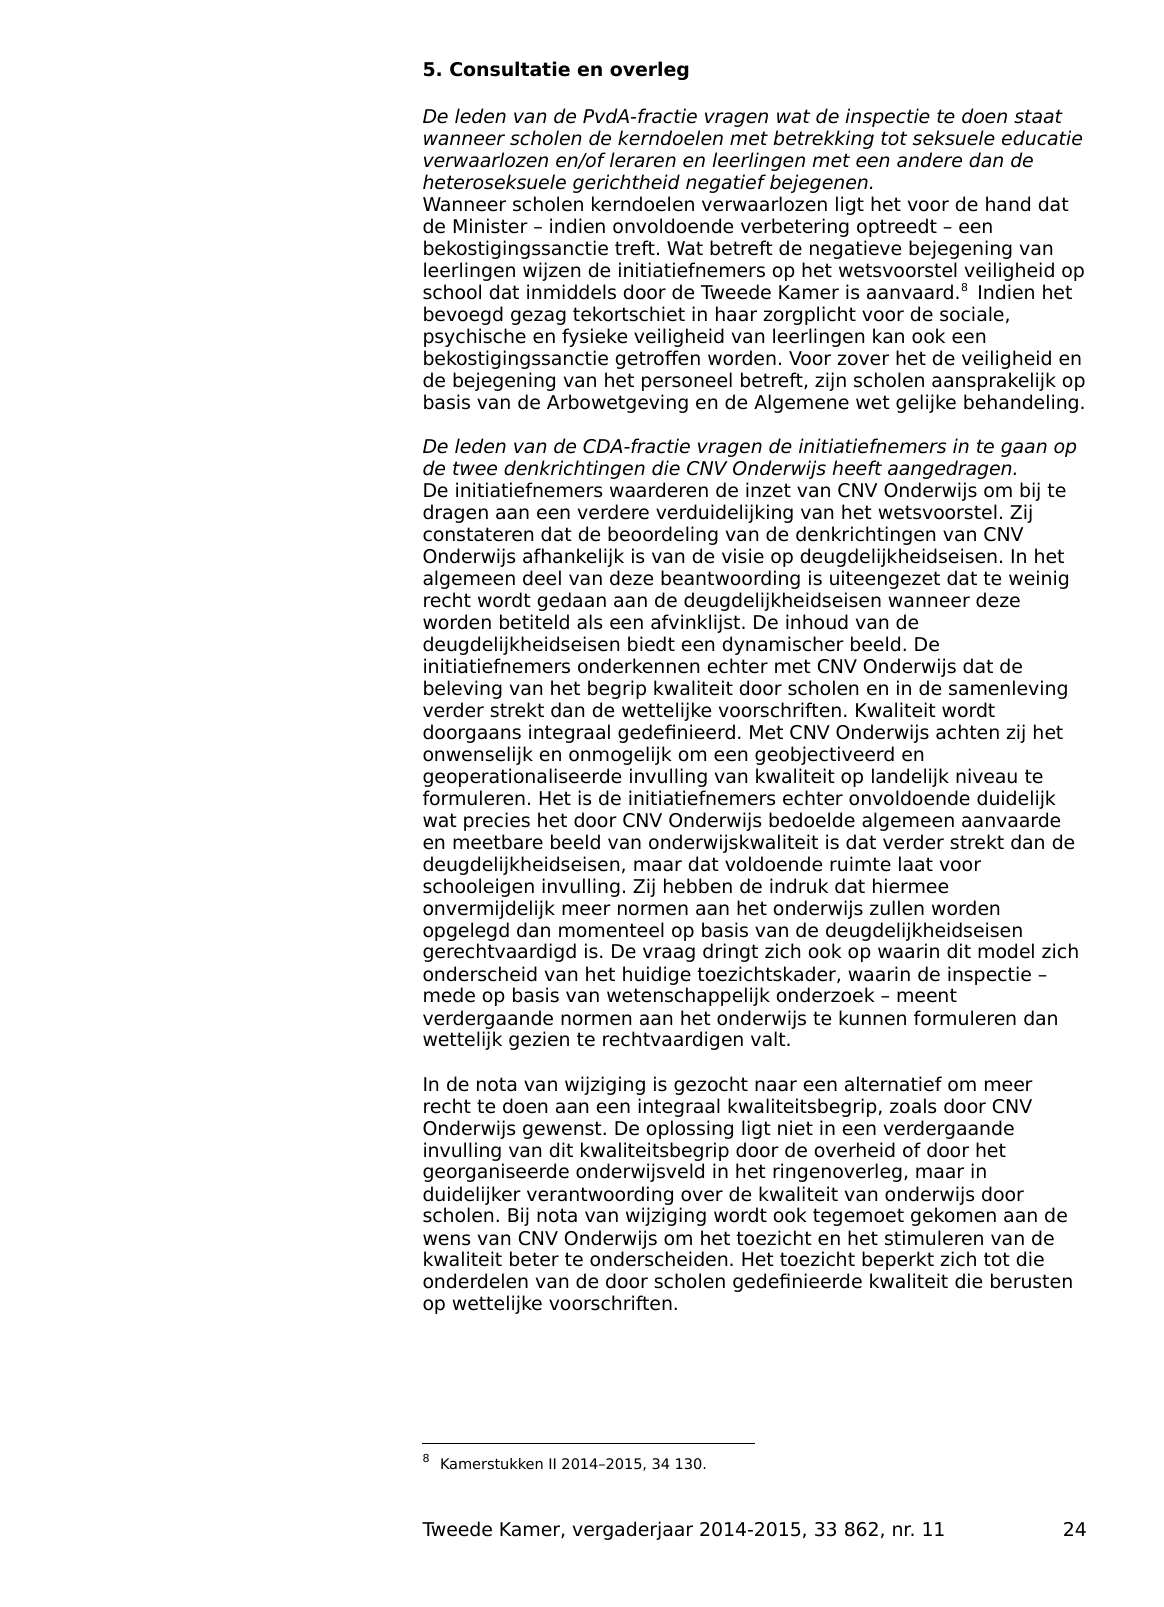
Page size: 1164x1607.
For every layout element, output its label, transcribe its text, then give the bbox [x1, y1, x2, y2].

text Kamerstukken II 2014–2015, 34 130. [422, 1452, 1087, 1474]
text In de nota van wijziging is gezocht naar een alternatief om meer recht te doen aan een integraal kwaliteitsbegrip, zoals door CNV Onderwijs gewenst. De oplossing ligt niet in een verdergaande invulling van dit kwaliteitsbegrip door de overheid of door het georganiseerde onderwijsveld in het ringenoverleg, maar in duidelijker verantwoording over de kwaliteit van onderwijs door scholen. Bij nota van wijziging wordt ook tegemoet gekomen aan de wens van CNV Onderwijs om het toezicht en het stimuleren van de kwaliteit beter te onderscheiden. Het toezicht beperkt zich tot die onderdelen van de door scholen gedefinieerde kwaliteit die berusten op wettelijke voorschriften. [422, 1073, 1087, 1315]
text De initiatiefnemers waarderen de inzet van CNV Onderwijs om bij te dragen aan een verdere verduidelijking van het wetsvoorstel. Zij constateren dat de beoordeling van de denkrichtingen van CNV Onderwijs afhankelijk is van de visie op deugdelijkheidseisen. In het algemeen deel van deze beantwoording is uiteengezet dat te weinig recht wordt gedaan aan de deugdelijkheidseisen wanneer deze worden betiteld als een afvinklijst. De inhoud van de deugdelijkheidseisen biedt een dynamischer beeld. De initiatiefnemers onderkennen echter met CNV Onderwijs dat de beleving van het begrip kwaliteit door scholen en in de samenleving verder strekt dan de wettelijke voorschriften. Kwaliteit wordt doorgaans integraal gedefinieerd. Met CNV Onderwijs achten zij het onwenselijk en onmogelijk om een geobjectiveerd en geoperationaliseerde invulling van kwaliteit op landelijk niveau te formuleren. Het is de initiatiefnemers echter onvoldoende duidelijk wat precies het door CNV Onderwijs bedoelde algemeen aanvaarde en meetbare beeld van onderwijskwaliteit is dat verder strekt dan de deugdelijkheidseisen, maar dat voldoende ruimte laat voor schooleigen invulling. Zij hebben de indruk dat hiermee onvermijdelijk meer normen aan het onderwijs zullen worden opgelegd dan momenteel op basis van de deugdelijkheidseisen gerechtvaardigd is. De vraag dringt zich ook op waarin dit model zich onderscheid van het huidige toezichtskader, waarin de inspectie – mede op basis van wetenschappelijk onderzoek – meent verdergaande normen aan het onderwijs te kunnen formuleren dan wettelijk gezien te rechtvaardigen valt. [422, 480, 1087, 1051]
text De leden van de PvdA-fractie vragen wat de inspectie te doen staat wanneer scholen de kerndoelen met betrekking tot seksuele educatie verwaarlozen en/of leraren en leerlingen met een andere dan de heteroseksuele gerichtheid negatief bejegenen. [422, 106, 1087, 194]
text Wanneer scholen kerndoelen verwaarlozen ligt het voor de hand dat de Minister – indien onvoldoende verbetering optreedt – een bekostigingssanctie treft. Wat betreft de negatieve bejegening van leerlingen wijzen de initiatiefnemers op het wetsvoorstel veiligheid op school dat inmiddels door de Tweede Kamer is aanvaard. Indien het bevoegd gezag tekortschiet in haar zorgplicht voor de sociale, psychische en fysieke veiligheid van leerlingen kan ook een bekostigingssanctie getroffen worden. Voor zover het de veiligheid en de bejegening van het personeel betreft, zijn scholen aansprakelijk op basis van de Arbowetgeving en de Algemene wet gelijke behandeling. [422, 194, 1087, 414]
text De leden van de CDA-fractie vragen de initiatiefnemers in te gaan op de twee denkrichtingen die CNV Onderwijs heeft aangedragen. [422, 436, 1087, 480]
subtitle 5. Consultatie en overleg [422, 59, 1087, 81]
